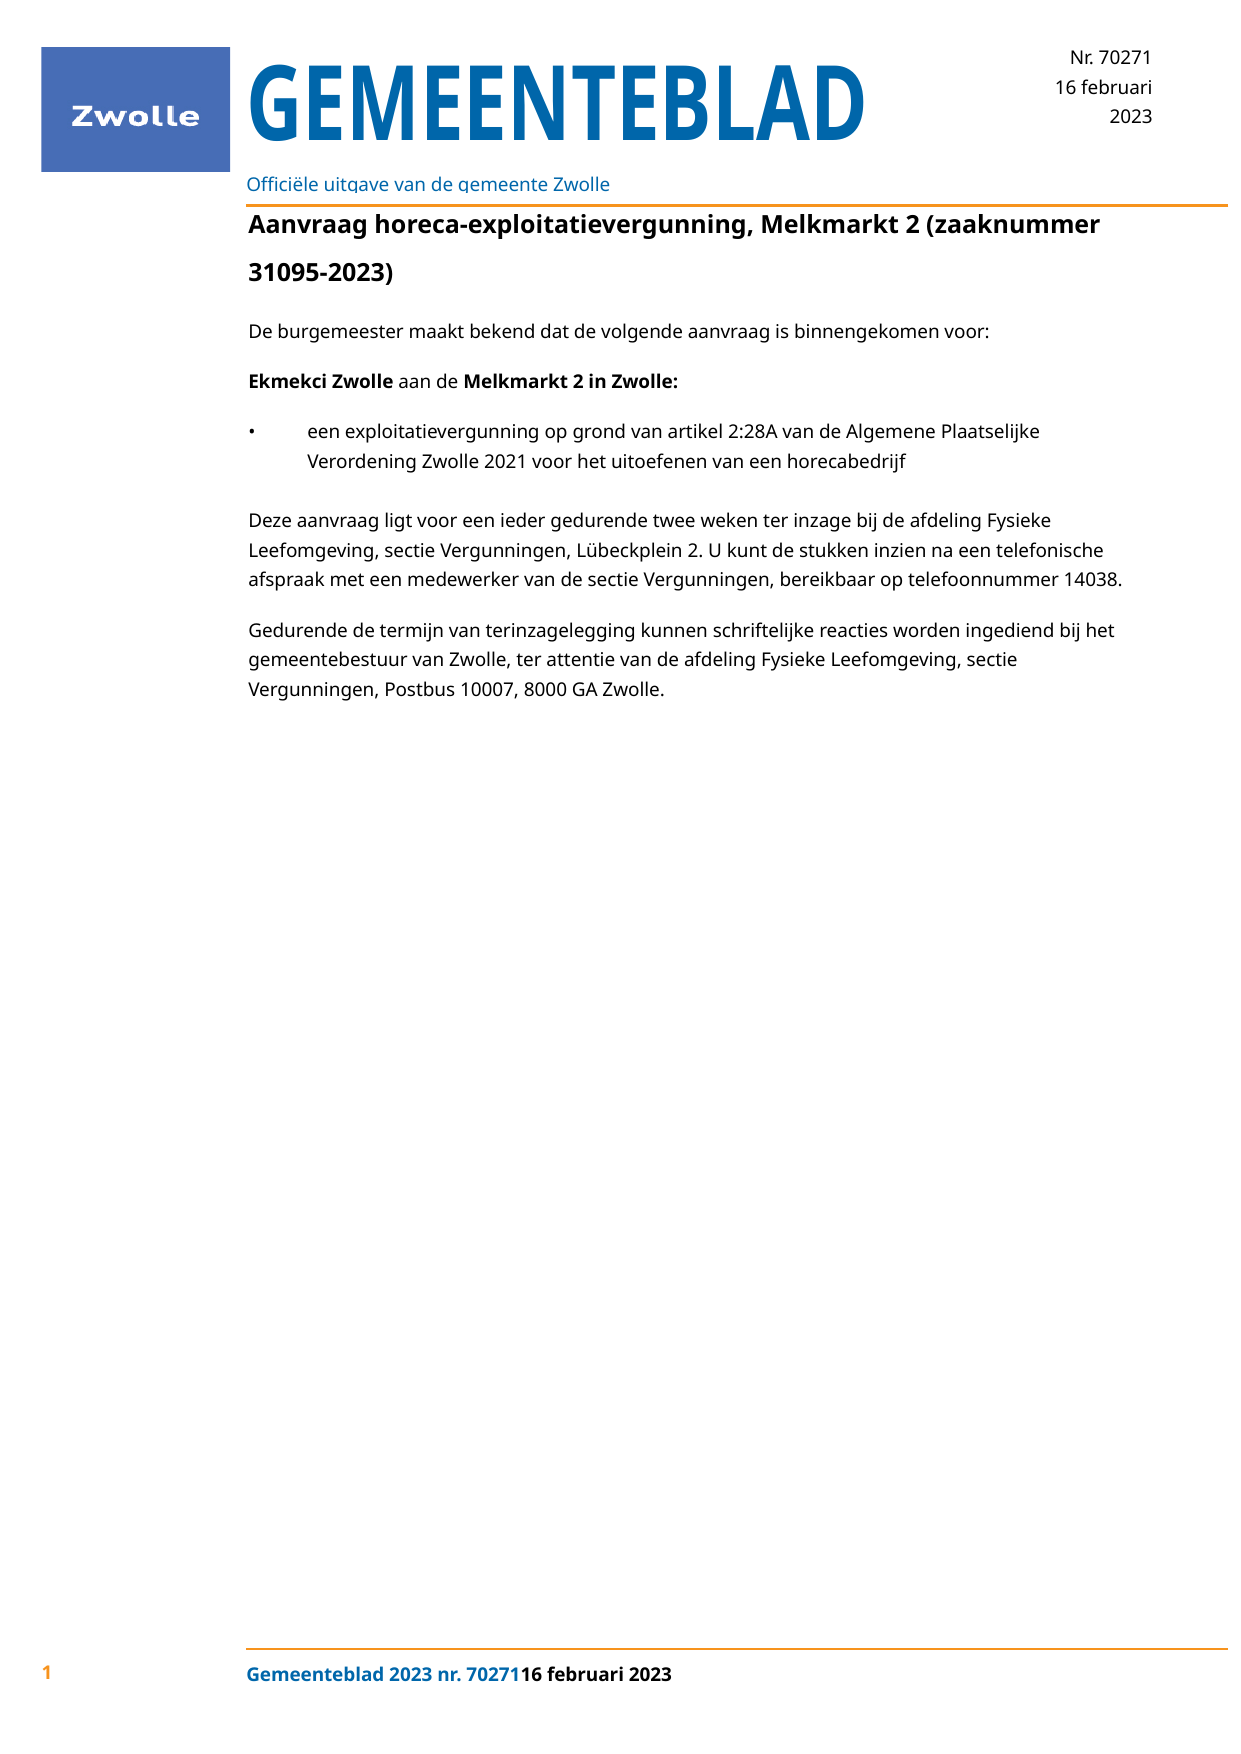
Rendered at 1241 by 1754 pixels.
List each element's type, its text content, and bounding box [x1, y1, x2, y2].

text Deze aanvraag ligt voor een ieder gedurende twee weken ter inzage bij de afdeling Fysieke Leefomgeving, sectie Vergunningen, Lübeckplein 2. U kunt de stukken inzien na een telefonische afspraak met een medewerker van de sectie Vergunningen, bereikbaar op telefoonnummer 14038. [248, 507, 1152, 592]
text De burgemeester maakt bekend dat de volgende aanvraag is binnengekomen voor: [248, 318, 1152, 344]
text Gedurende de termijn van terinzagelegging kunnen schriftelijke reacties worden ingediend bij het gemeentebestuur van Zwolle, ter attentie van de afdeling Fysieke Leefomgeving, sectie Vergunningen, Postbus 10007, 8000 GA Zwolle. [248, 617, 1152, 702]
picture [41, 47, 231, 172]
text Ekmekci Zwolle aan de Melkmarkt 2 in Zwolle: [248, 368, 1152, 394]
text Aanvraag horeca-exploitatievergunning, Melkmarkt 2 (zaaknummer 31095-2023) [248, 207, 1152, 288]
list een exploitatievergunning op grond van artikel 2:28A van de Algemene Plaatselijke Verordening Zwolle 2021 voor het uitoefenen van een horecabedrijf [248, 419, 1152, 474]
